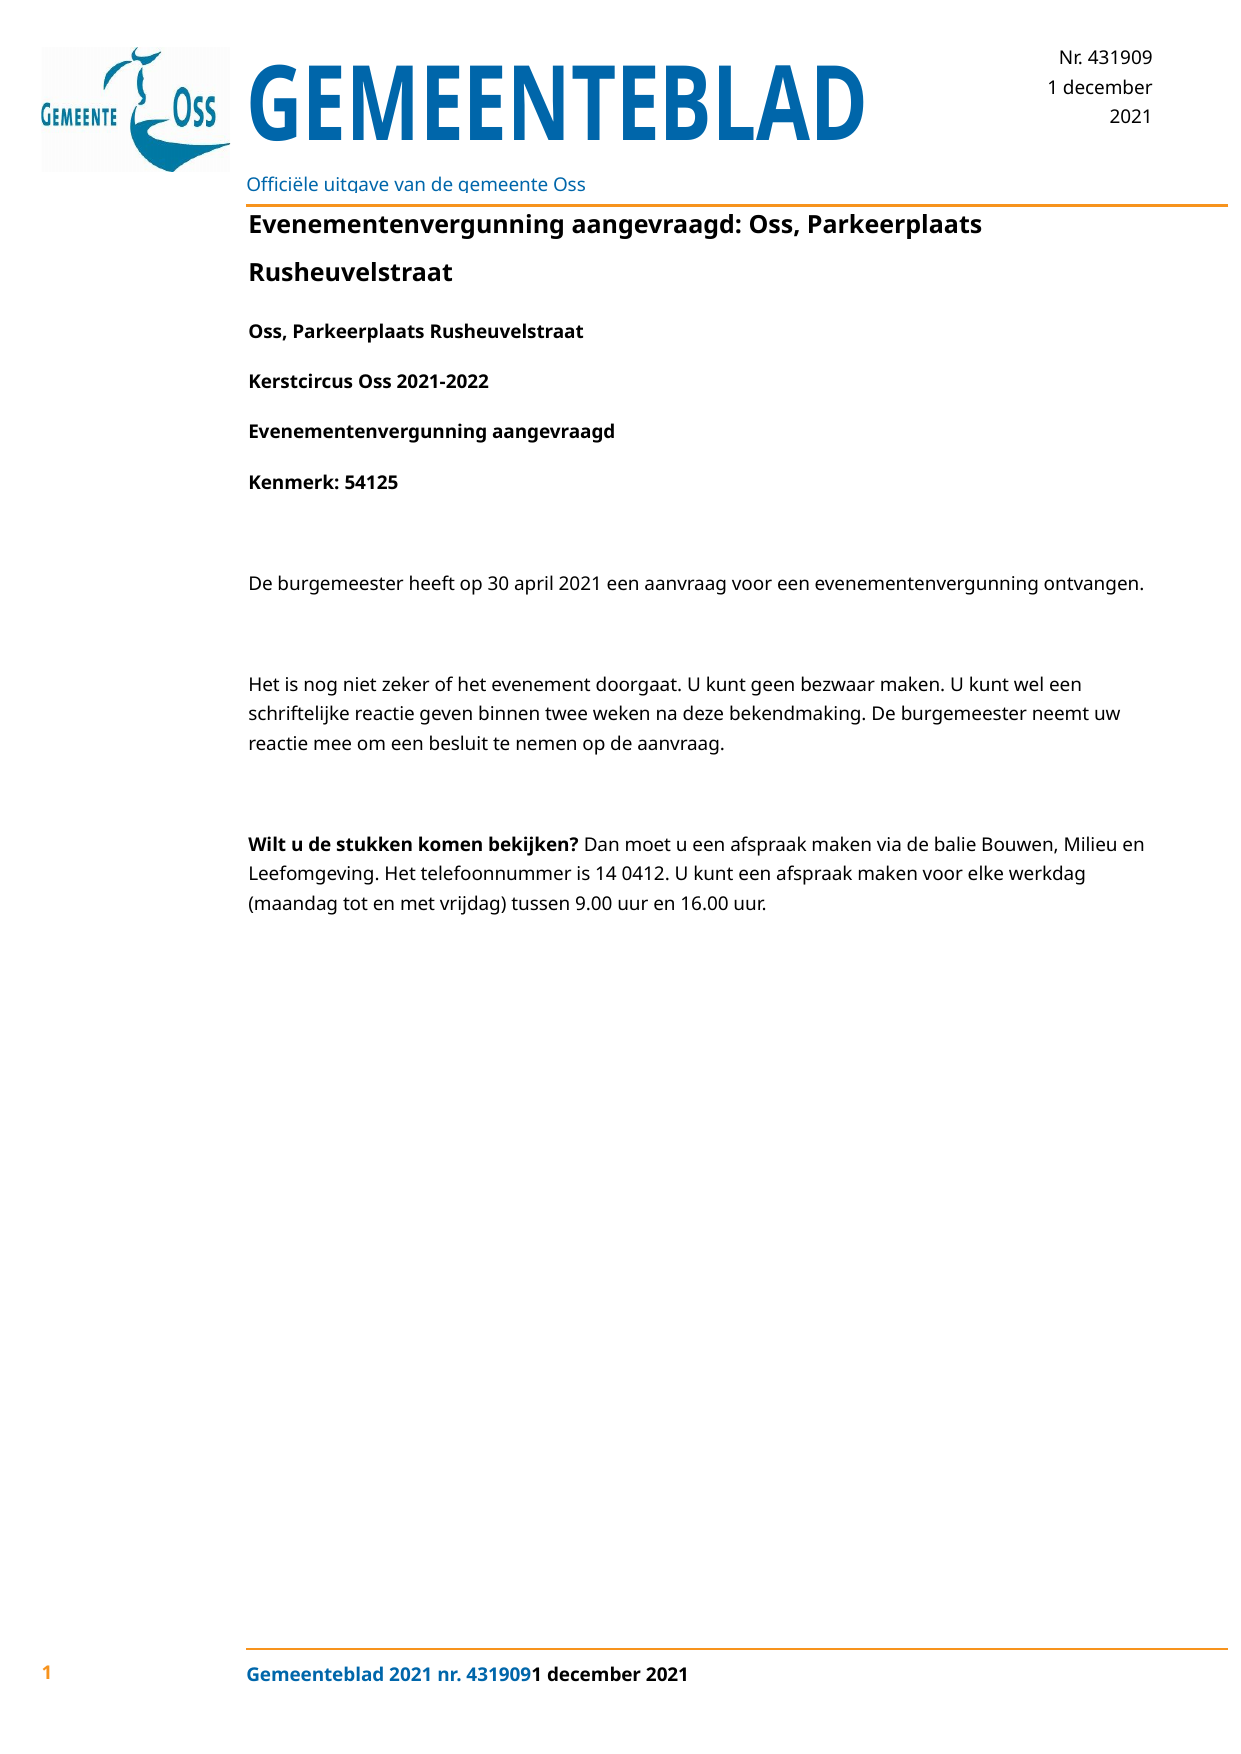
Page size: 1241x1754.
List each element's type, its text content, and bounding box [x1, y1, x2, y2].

text Het is nog niet zeker of het evenement doorgaat. U kunt geen bezwaar maken. U kunt wel een schriftelijke reactie geven binnen twee weken na deze bekendmaking. De burgemeester neemt uw reactie mee om een besluit te nemen op de aanvraag. [248, 671, 1152, 756]
text Wilt u de stukken komen bekijken? Dan moet u een afspraak maken via de balie Bouwen, Milieu en Leefomgeving. Het telefoonnummer is 14 0412. U kunt een afspraak maken voor elke werkdag (maandag tot en met vrijdag) tussen 9.00 uur en 16.00 uur. [248, 831, 1152, 916]
text Kenmerk: 54125 [248, 469, 1152, 495]
text Evenementenvergunning aangevraagd: Oss, Parkeerplaats Rusheuvelstraat [248, 207, 1152, 288]
text Evenementenvergunning aangevraagd [248, 419, 1152, 444]
text De burgemeester heeft op 30 april 2021 een aanvraag voor een evenementenvergunning ontvangen. [248, 570, 1152, 596]
text Oss, Parkeerplaats Rusheuvelstraat [248, 318, 1152, 344]
text Kerstcircus Oss 2021-2022 [248, 368, 1152, 394]
picture [41, 47, 231, 172]
